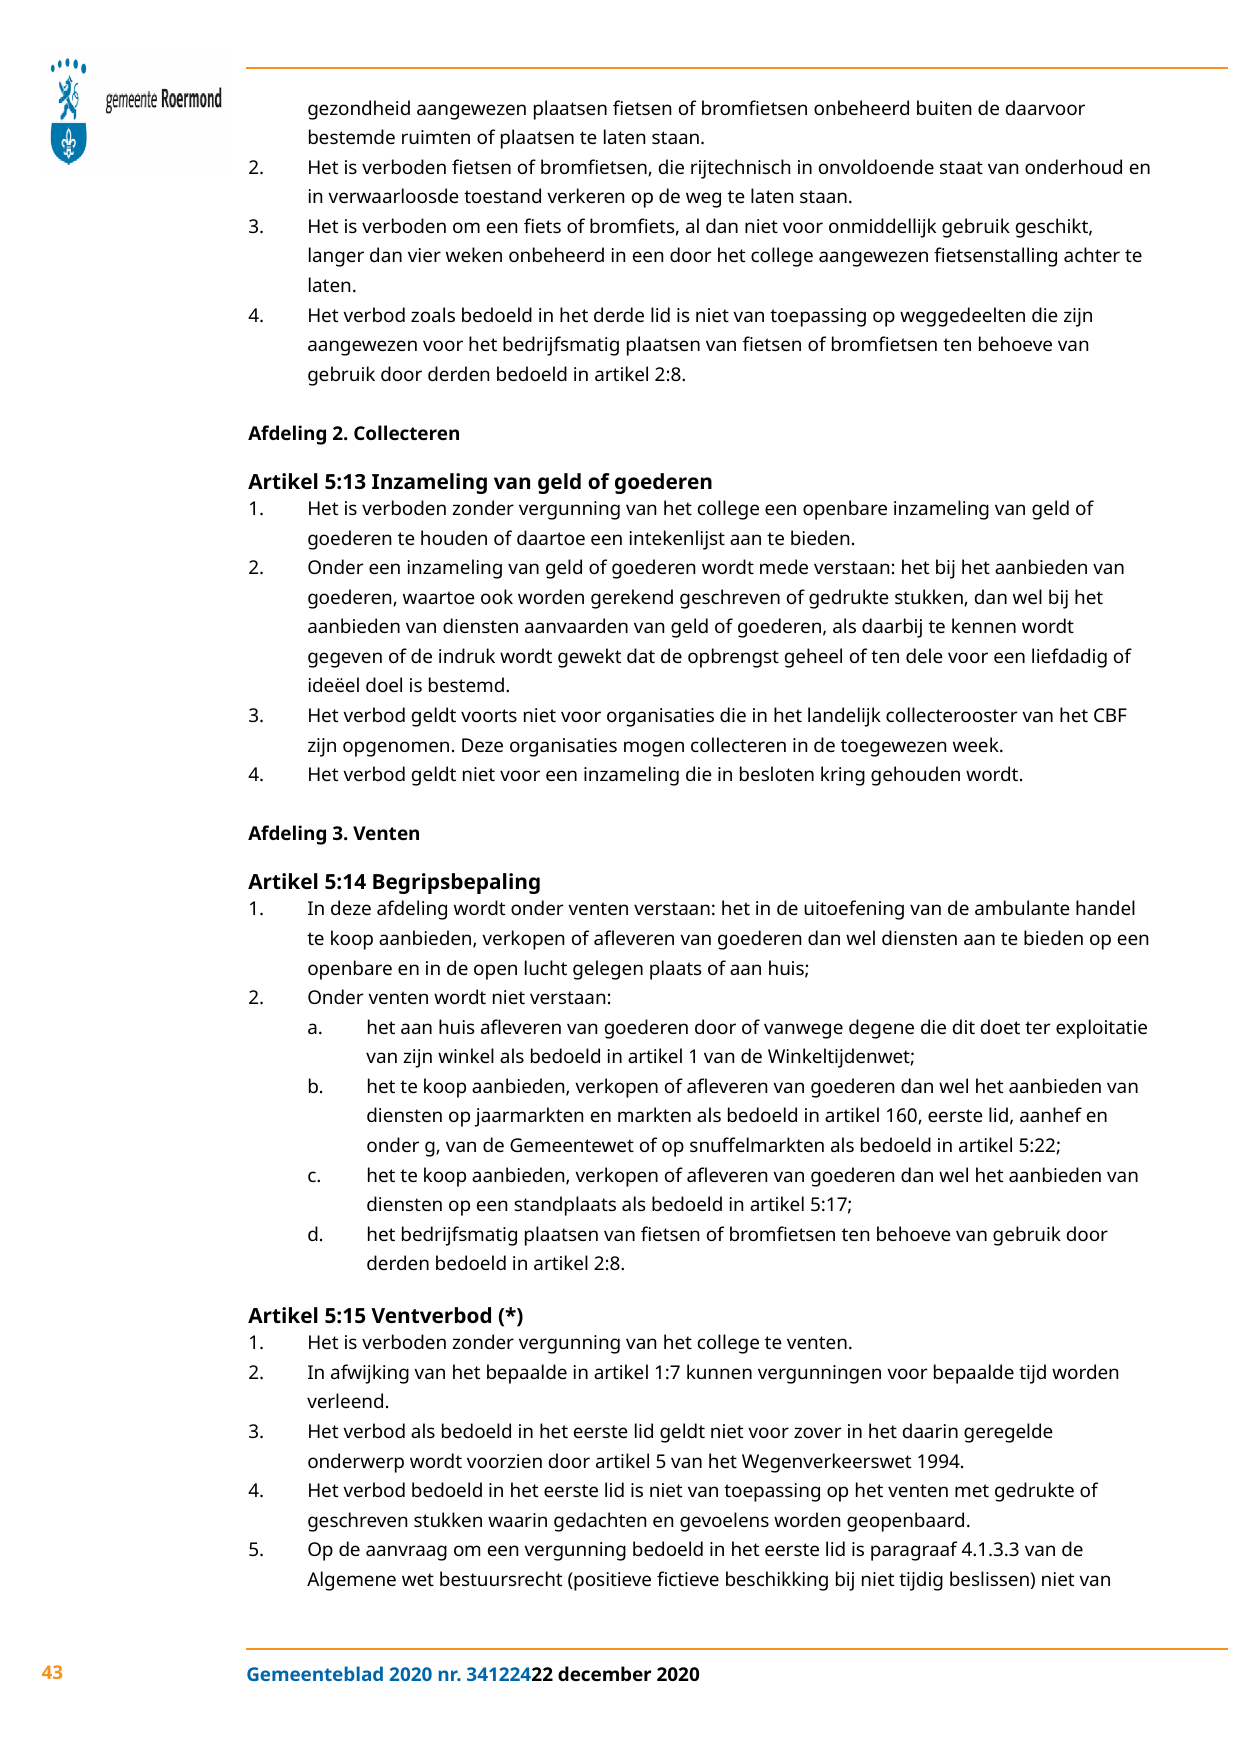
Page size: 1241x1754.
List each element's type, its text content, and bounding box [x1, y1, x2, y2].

picture [41, 47, 231, 172]
list In deze afdeling wordt onder venten verstaan: het in de uitoefening van de ambulante handel te koop aanbieden, verkopen of afleveren van goederen dan wel diensten aan te bieden op een openbare en in de open lucht gelegen plaats of aan huis; [248, 896, 1152, 981]
list gezondheid aangewezen plaatsen fietsen of bromfietsen onbeheerd buiten de daarvoor bestemde ruimten of plaatsen te laten staan. [248, 95, 1152, 150]
list Het verbod geldt voorts niet voor organisaties die in het landelijk collecterooster van het CBF zijn opgenomen. Deze organisaties mogen collecteren in de toegewezen week. [248, 702, 1152, 758]
list Het verbod zoals bedoeld in het derde lid is niet van toepassing op weggedeelten die zijn aangewezen voor het bedrijfsmatig plaatsen van fietsen of bromfietsen ten behoeve van gebruik door derden bedoeld in artikel 2:8. [248, 302, 1152, 387]
text Afdeling 3. Venten [248, 821, 1152, 846]
list Op de aanvraag om een vergunning bedoeld in het eerste lid is paragraaf 4.1.3.3 van de Algemene wet bestuursrecht (positieve fictieve beschikking bij niet tijdig beslissen) niet van [248, 1537, 1152, 1592]
list In afwijking van het bepaalde in artikel 1:7 kunnen vergunningen voor bepaalde tijd worden verleend. [248, 1359, 1152, 1414]
list het aan huis afleveren van goederen door of vanwege degene die dit doet ter exploitatie van zijn winkel als bedoeld in artikel 1 van de Winkeltijdenwet; [307, 1014, 1152, 1069]
list Onder venten wordt niet verstaan: [248, 984, 1152, 1010]
list Het verbod bedoeld in het eerste lid is niet van toepassing op het venten met gedrukte of geschreven stukken waarin gedachten en gevoelens worden geopenbaard. [248, 1477, 1152, 1533]
list Onder een inzameling van geld of goederen wordt mede verstaan: het bij het aanbieden van goederen, waartoe ook worden gerekend geschreven of gedrukte stukken, dan wel bij het aanbieden van diensten aanvaarden van geld of goederen, als daarbij te kennen wordt gegeven of de indruk wordt gewekt dat de opbrengst geheel of ten dele voor een liefdadig of ideëel doel is bestemd. [248, 554, 1152, 698]
list Het verbod als bedoeld in het eerste lid geldt niet voor zover in het daarin geregelde onderwerp wordt voorzien door artikel 5 van het Wegenverkeerswet 1994. [248, 1418, 1152, 1473]
list het te koop aanbieden, verkopen of afleveren van goederen dan wel het aanbieden van diensten op een standplaats als bedoeld in artikel 5:17; [307, 1162, 1152, 1217]
list Het is verboden zonder vergunning van het college te venten. [248, 1329, 1152, 1355]
text Afdeling 2. Collecteren [248, 420, 1152, 446]
list Het verbod geldt niet voor een inzameling die in besloten kring gehouden wordt. [248, 761, 1152, 787]
list het bedrijfsmatig plaatsen van fietsen of bromfietsen ten behoeve van gebruik door derden bedoeld in artikel 2:8. [307, 1221, 1152, 1276]
text Artikel 5:13 Inzameling van geld of goederen [248, 467, 1152, 495]
text Artikel 5:15 Ventverbod (*) [248, 1301, 1152, 1329]
text Artikel 5:14 Begripsbepaling [248, 867, 1152, 896]
list Het is verboden fietsen of bromfietsen, die rijtechnisch in onvoldoende staat van onderhoud en in verwaarloosde toestand verkeren op de weg te laten staan. [248, 154, 1152, 209]
list Het is verboden om een fiets of bromfiets, al dan niet voor onmiddellijk gebruik geschikt, langer dan vier weken onbeheerd in een door het college aangewezen fietsenstalling achter te laten. [248, 213, 1152, 298]
list Het is verboden zonder vergunning van het college een openbare inzameling van geld of goederen te houden of daartoe een intekenlijst aan te bieden. [248, 495, 1152, 551]
list het te koop aanbieden, verkopen of afleveren van goederen dan wel het aanbieden van diensten op jaarmarkten en markten als bedoeld in artikel 160, eerste lid, aanhef en onder g, van de Gemeentewet of op snuffelmarkten als bedoeld in artikel 5:22; [307, 1073, 1152, 1158]
